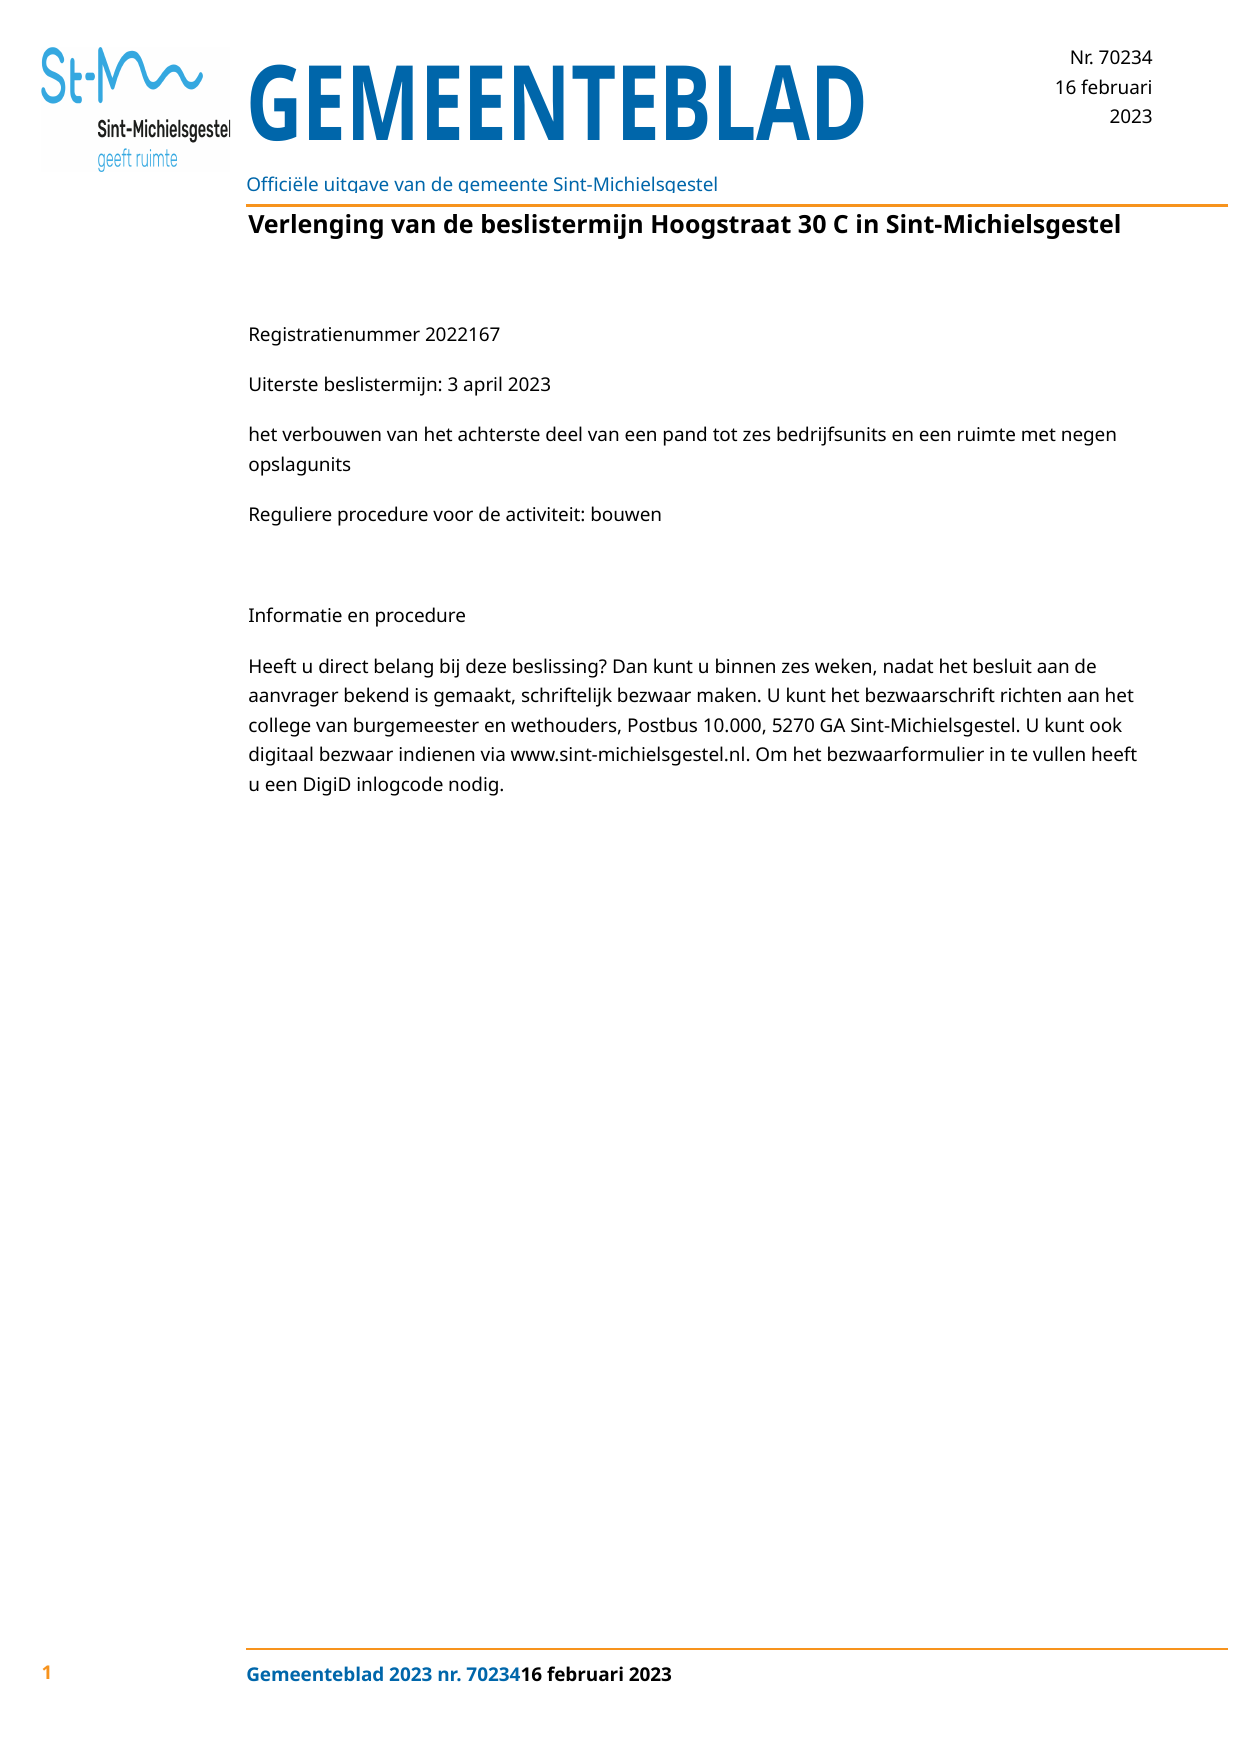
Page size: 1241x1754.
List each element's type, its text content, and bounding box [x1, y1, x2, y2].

text Uiterste beslistermijn: 3 april 2023 [248, 371, 1152, 397]
text Heeft u direct belang bij deze beslissing? Dan kunt u binnen zes weken, nadat het besluit aan de aanvrager bekend is gemaakt, schriftelijk bezwaar maken. U kunt het bezwaarschrift richten aan het college van burgemeester en wethouders, Postbus 10.000, 5270 GA Sint-Michielsgestel. U kunt ook digitaal bezwaar indienen via www.sint-michielsgestel.nl. Om het bezwaarformulier in te vullen heeft u een DigiD inlogcode nodig. [248, 653, 1152, 797]
text Verlenging van de beslistermijn Hoogstraat 30 C in Sint-Michielsgestel [248, 207, 1152, 241]
picture [41, 47, 231, 172]
text Registratienummer 2022167 [248, 321, 1152, 346]
text het verbouwen van het achterste deel van een pand tot zes bedrijfsunits en een ruimte met negen opslagunits [248, 422, 1152, 477]
text Informatie en procedure [248, 602, 1152, 628]
text Reguliere procedure voor de activiteit: bouwen [248, 502, 1152, 527]
